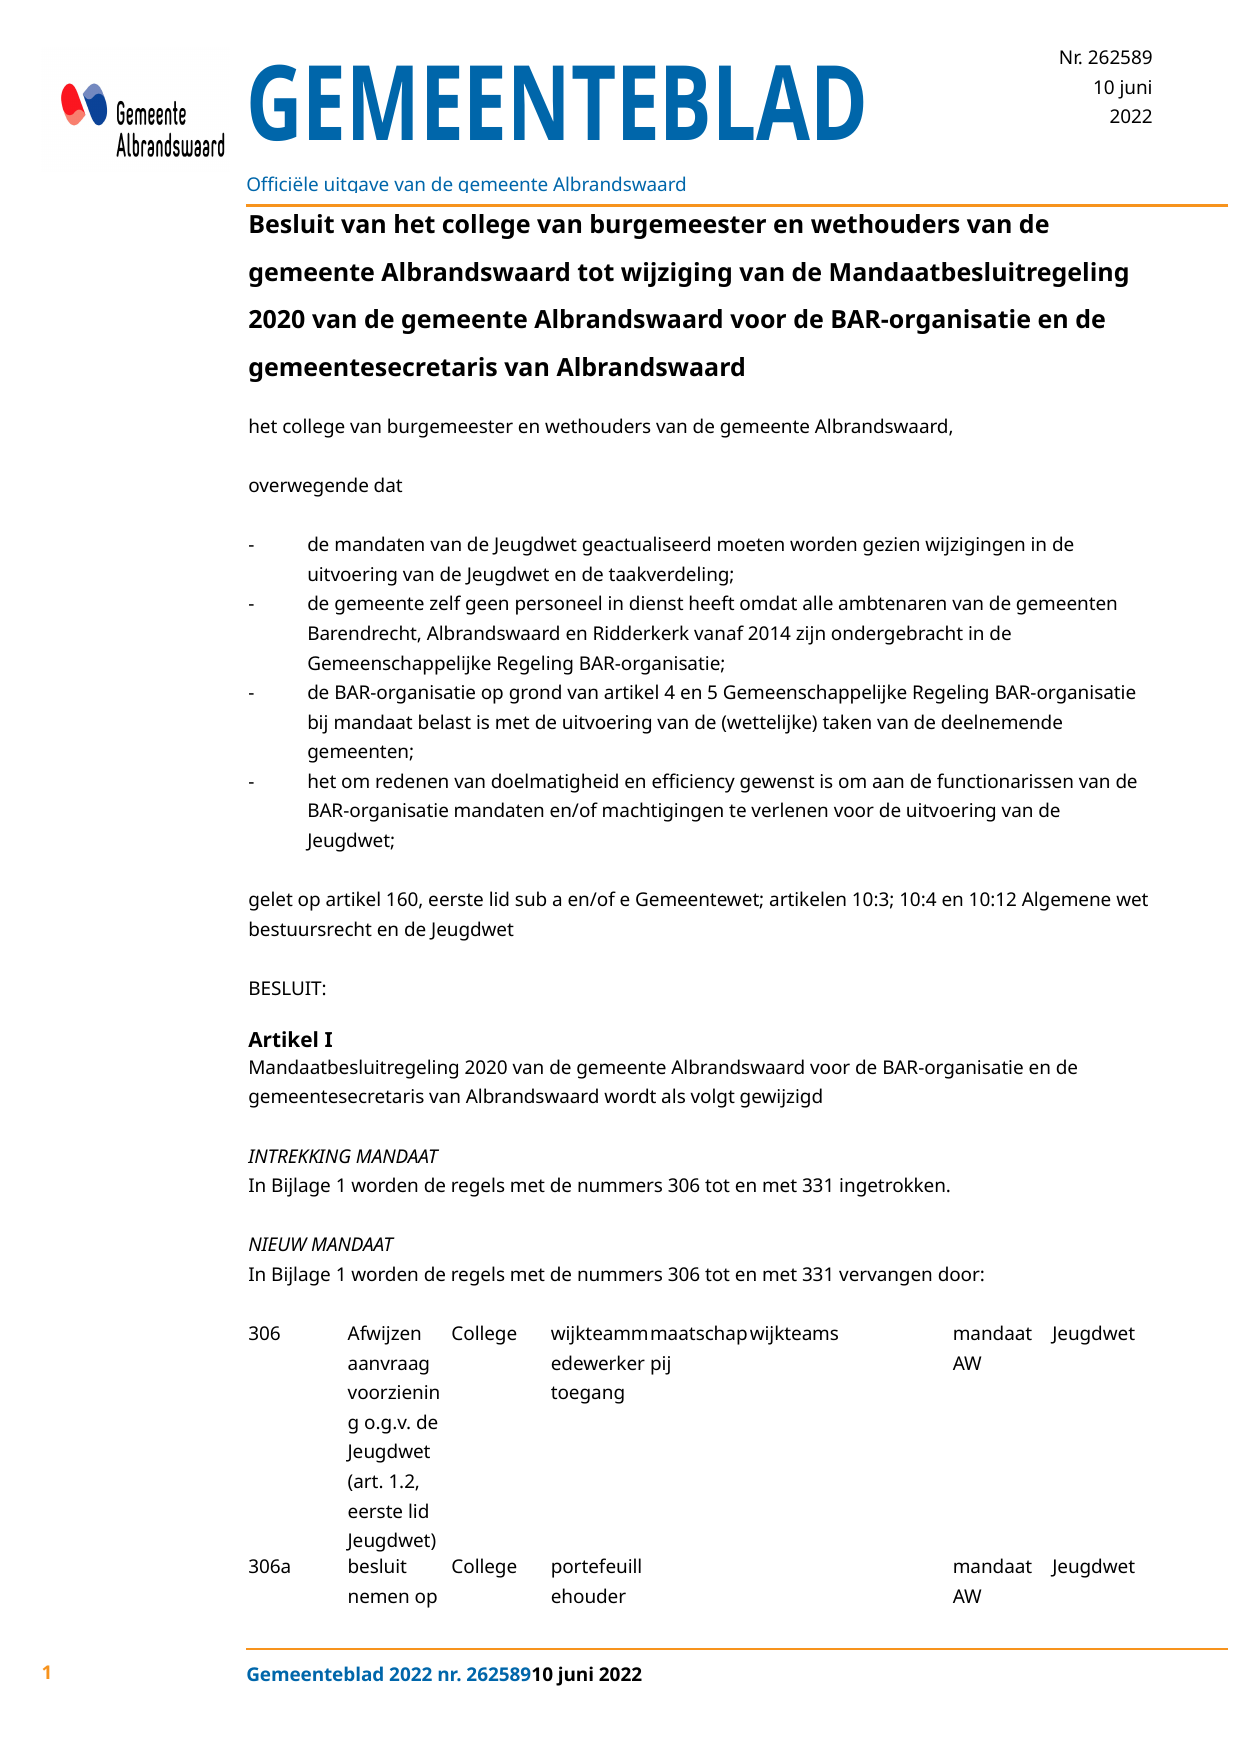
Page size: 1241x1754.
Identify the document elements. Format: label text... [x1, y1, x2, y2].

list de mandaten van de Jeugdwet geactualiseerd moeten worden gezien wijzigingen in de uitvoering van de Jeugdwet en de taakverdeling; [248, 531, 1152, 587]
table_cell portefeuillehouder [551, 1553, 650, 1608]
list het om redenen van doelmatigheid en efficiency gewenst is om aan de functionarissen van de BAR-organisatie mandaten en/of machtigingen te verlenen voor de uitvoering van de Jeugdwet; [248, 768, 1152, 853]
table_header wijkteammedewerker toegang [551, 1320, 650, 1553]
table_cell 306a [248, 1553, 347, 1608]
table_header College [451, 1320, 551, 1553]
table_header Jeugdwet [1052, 1320, 1152, 1553]
table_header wijkteams [750, 1320, 849, 1553]
table_cell mandaat AW [953, 1553, 1052, 1608]
text BESLUIT: [248, 975, 1152, 1001]
table_cell [750, 1553, 849, 1608]
text overwegende dat [248, 472, 1152, 498]
table_header mandaat AW [953, 1320, 1052, 1553]
text In Bijlage 1 worden de regels met de nummers 306 tot en met 331 vervangen door: [248, 1261, 1152, 1287]
text Besluit van het college van burgemeester en wethouders van de gemeente Albrandswaard tot wijziging van de Mandaatbesluitregeling 2020 van de gemeente Albrandswaard voor de BAR-organisatie en de gemeentesecretaris van Albrandswaard [248, 207, 1152, 384]
table_cell College [451, 1553, 551, 1608]
text NIEUW MANDAAT [248, 1232, 1152, 1257]
text het college van burgemeester en wethouders van de gemeente Albrandswaard, [248, 413, 1152, 439]
table_header Afwijzen aanvraag voorziening o.g.v. de Jeugdwet (art. 1.2, eerste lid Jeugdwet) [348, 1320, 451, 1553]
table_header 306 [248, 1320, 347, 1553]
table_header [849, 1320, 953, 1553]
text INTREKKING MANDAAT [248, 1143, 1152, 1168]
text In Bijlage 1 worden de regels met de nummers 306 tot en met 331 ingetrokken. [248, 1172, 1152, 1198]
list de gemeente zelf geen personeel in dienst heeft omdat alle ambtenaren van de gemeenten Barendrecht, Albrandswaard en Ridderkerk vanaf 2014 zijn ondergebracht in de Gemeenschappelijke Regeling BAR-organisatie; [248, 591, 1152, 676]
text Mandaatbesluitregeling 2020 van de gemeente Albrandswaard voor de BAR-organisatie en de gemeentesecretaris van Albrandswaard wordt als volgt gewijzigd [248, 1054, 1152, 1109]
table_cell Jeugdwet [1052, 1553, 1152, 1608]
table_cell [650, 1553, 749, 1608]
table_cell [849, 1553, 953, 1608]
text Artikel I [248, 1026, 1152, 1054]
table_cell besluit nemen op [348, 1553, 451, 1608]
table_header maatschappij [650, 1320, 749, 1553]
text gelet op artikel 160, eerste lid sub a en/of e Gemeentewet; artikelen 10:3; 10:4 en 10:12 Algemene wet bestuursrecht en de Jeugdwet [248, 886, 1152, 942]
list de BAR-organisatie op grond van artikel 4 en 5 Gemeenschappelijke Regeling BAR-organisatie bij mandaat belast is met de uitvoering van de (wettelijke) taken van de deelnemende gemeenten; [248, 679, 1152, 764]
picture [41, 47, 231, 172]
